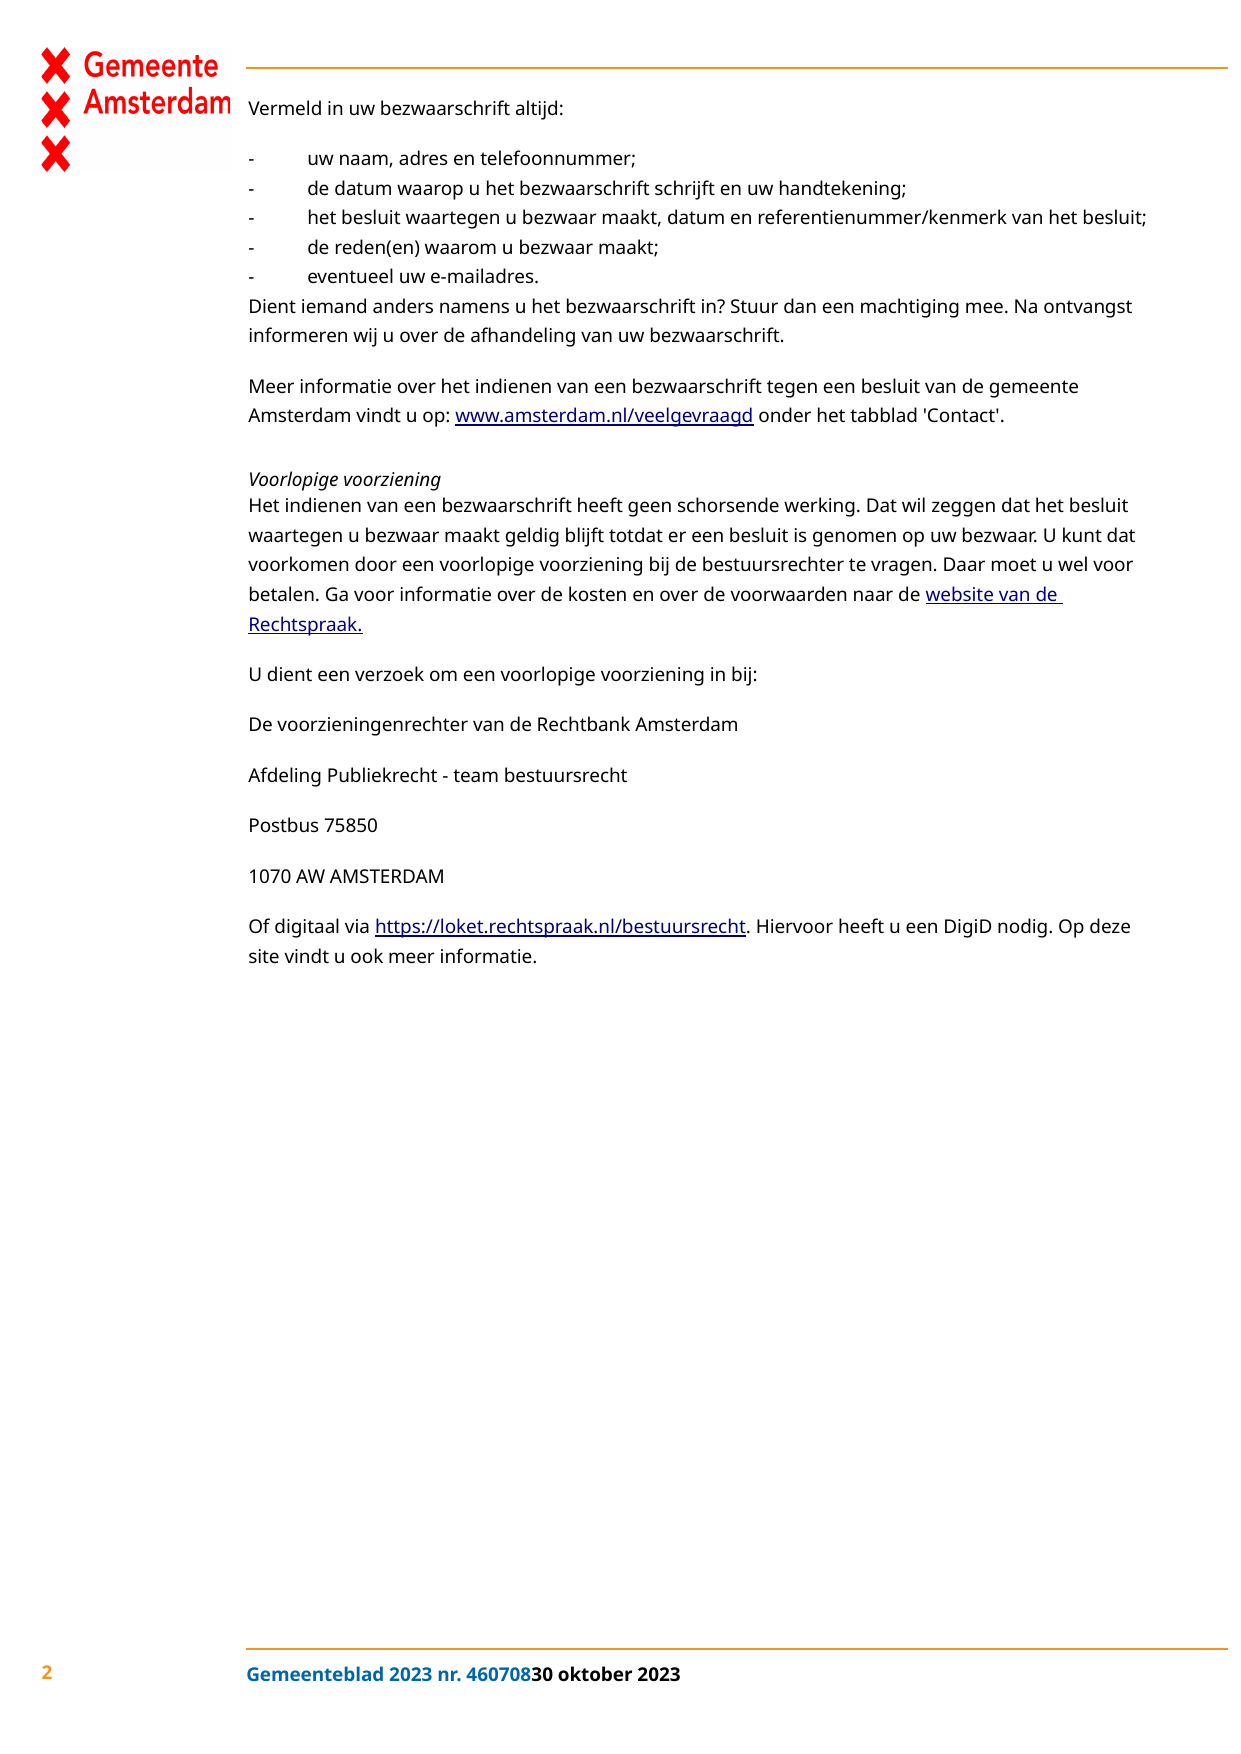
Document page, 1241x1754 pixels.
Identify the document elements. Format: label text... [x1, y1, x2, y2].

text De voorzieningenrechter van de Rechtbank Amsterdam [248, 712, 1152, 737]
text Voorlopige voorziening [248, 467, 1152, 492]
list eventueel uw e-mailadres. [248, 263, 1152, 289]
picture [41, 47, 231, 172]
list de datum waarop u het bezwaarschrift schrijft en uw handtekening; [248, 175, 1152, 201]
text Afdeling Publiekrecht - team bestuursrecht [248, 762, 1152, 788]
text Vermeld in uw bezwaarschrift altijd: [248, 95, 1152, 121]
text Of digitaal via https://loket.rechtspraak.nl/bestuursrecht. Hiervoor heeft u een DigiD nodig. Op deze site vindt u ook meer informatie. [248, 913, 1152, 968]
list de reden(en) waarom u bezwaar maakt; [248, 234, 1152, 260]
list het besluit waartegen u bezwaar maakt, datum en referentienummer/kenmerk van het besluit; [248, 204, 1152, 230]
text U dient een verzoek om een voorlopige voorziening in bij: [248, 661, 1152, 687]
list uw naam, adres en telefoonnummer; [248, 145, 1152, 171]
text Postbus 75850 [248, 812, 1152, 838]
text Meer informatie over het indienen van een bezwaarschrift tegen een besluit van de gemeente Amsterdam vindt u op: www.amsterdam.nl/veelgevraagd onder het tabblad 'Contact'. [248, 373, 1152, 428]
text Dient iemand anders namens u het bezwaarschrift in? Stuur dan een machtiging mee. Na ontvangst informeren wij u over de afhandeling van uw bezwaarschrift. [248, 293, 1152, 348]
text 1070 AW AMSTERDAM [248, 863, 1152, 888]
text Het indienen van een bezwaarschrift heeft geen schorsende werking. Dat wil zeggen dat het besluit waartegen u bezwaar maakt geldig blijft totdat er een besluit is genomen op uw bezwaar. U kunt dat voorkomen door een voorlopige voorziening bij de bestuursrechter te vragen. Daar moet u wel voor betalen. Ga voor informatie over de kosten en over de voorwaarden naar de website van de Rechtspraak. [248, 492, 1152, 636]
